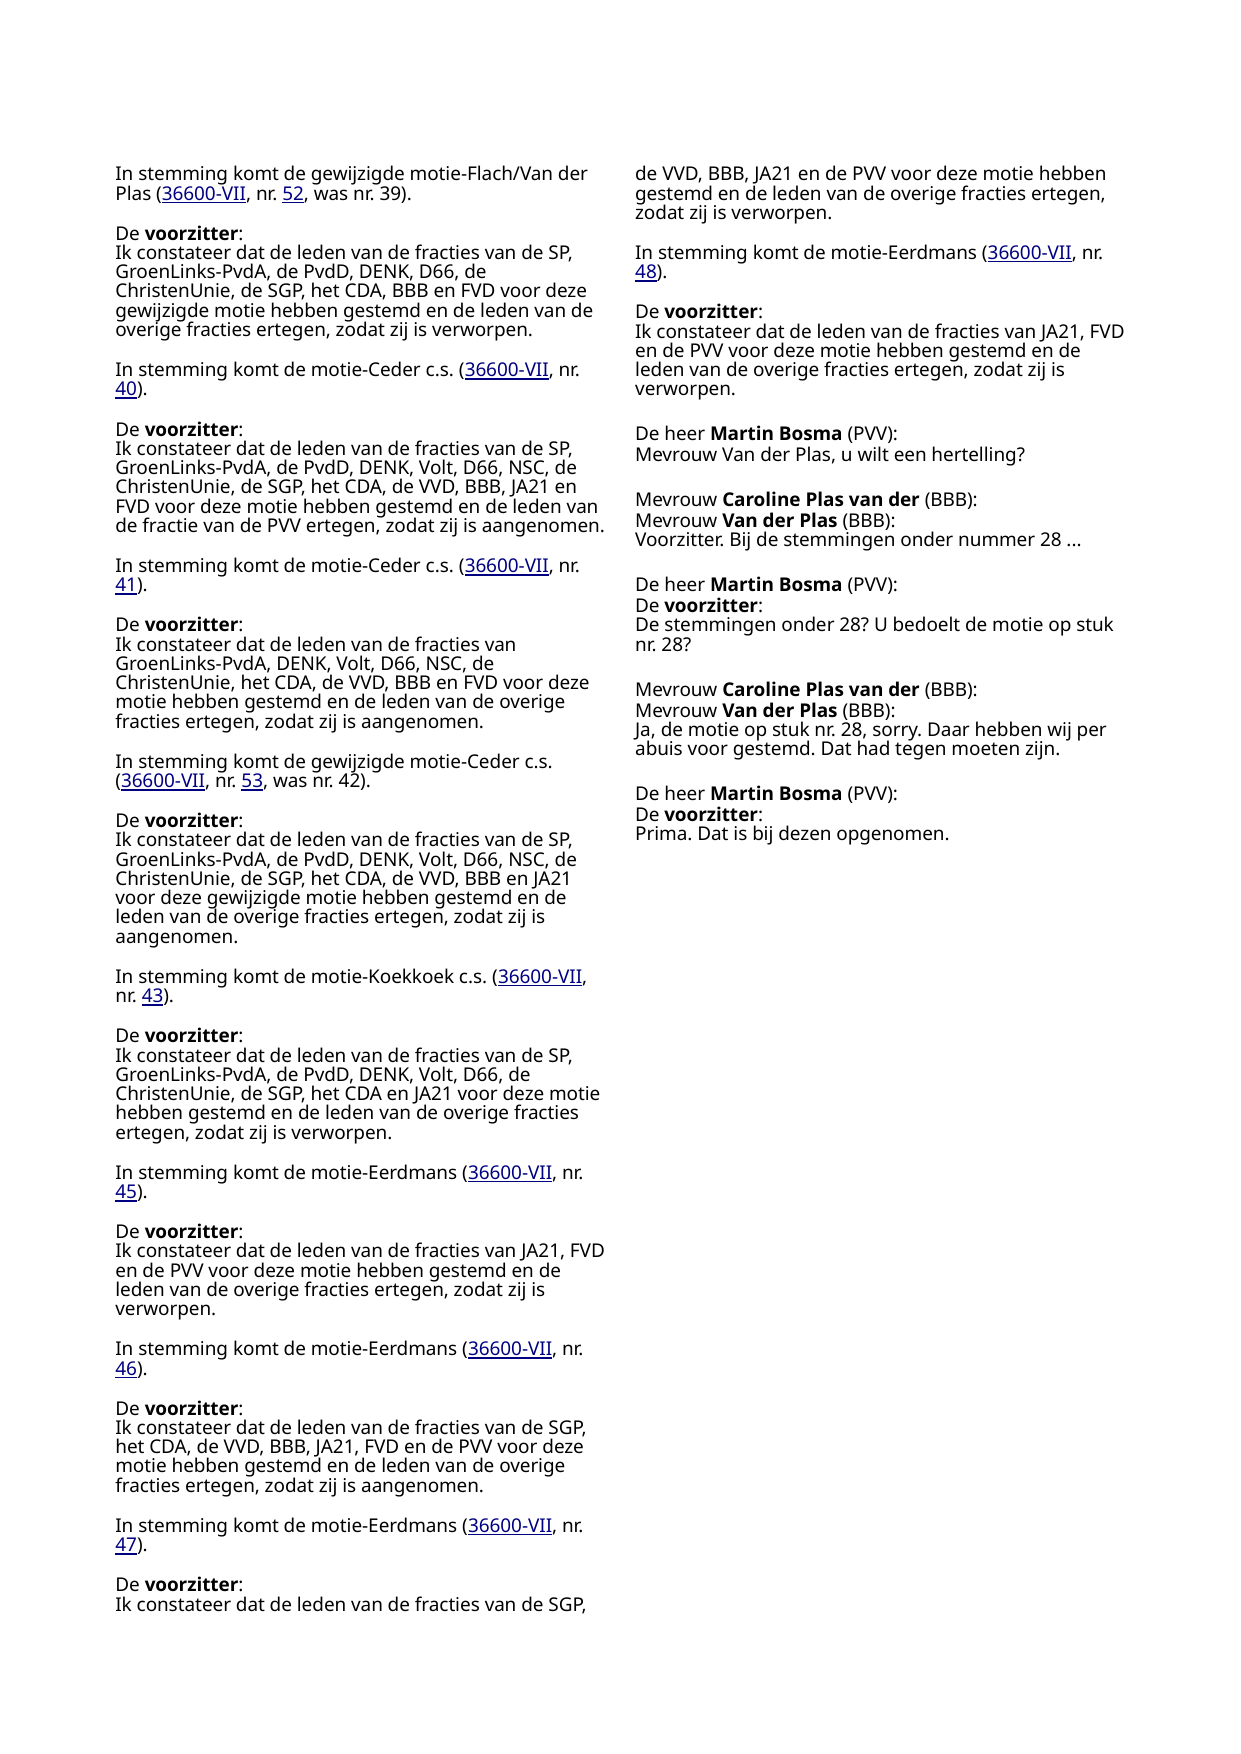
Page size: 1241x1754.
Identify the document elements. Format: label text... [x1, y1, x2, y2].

text Mevrouw Van der Plas, u wilt een hertelling? [635, 446, 1125, 466]
text de VVD, BBB, JA21 en de PVV voor deze motie hebben gestemd en de leden van de overige fracties ertegen, zodat zij is verworpen. [635, 165, 1125, 223]
text De voorzitter: [635, 597, 1125, 616]
text In stemming komt de motie-Eerdmans (36600-VII, nr. 46). [115, 1340, 605, 1379]
text De voorzitter: [115, 1223, 605, 1242]
text Mevrouw Caroline Plas van der (BBB): [635, 676, 1125, 702]
text Ik constateer dat de leden van de fracties van de SGP, het CDA, de VVD, BBB, JA21, FVD en de PVV voor deze motie hebben gestemd en de leden van de overige fracties ertegen, zodat zij is aangenomen. [115, 1419, 605, 1496]
text Ik constateer dat de leden van de fracties van JA21, FVD en de PVV voor deze motie hebben gestemd en de leden van de overige fracties ertegen, zodat zij is verworpen. [635, 323, 1125, 400]
text De voorzitter: [635, 303, 1125, 323]
text In stemming komt de motie-Koekkoek c.s. (36600-VII, nr. 43). [115, 968, 605, 1006]
text Ik constateer dat de leden van de fracties van JA21, FVD en de PVV voor deze motie hebben gestemd en de leden van de overige fracties ertegen, zodat zij is verworpen. [115, 1242, 605, 1319]
text De heer Martin Bosma (PVV): [635, 421, 1125, 446]
text Ik constateer dat de leden van de fracties van de SP, GroenLinks-PvdA, de PvdD, DENK, Volt, D66, NSC, de ChristenUnie, de SGP, het CDA, de VVD, BBB en JA21 voor deze gewijzigde motie hebben gestemd en de leden van de overige fracties ertegen, zodat zij is aangenomen. [115, 831, 605, 947]
text De voorzitter: [115, 1027, 605, 1047]
text Mevrouw Caroline Plas van der (BBB): [635, 486, 1125, 512]
text In stemming komt de motie-Ceder c.s. (36600-VII, nr. 40). [115, 361, 605, 400]
text De voorzitter: [115, 1576, 605, 1596]
text De voorzitter: [115, 225, 605, 244]
text Mevrouw Van der Plas (BBB): [635, 702, 1125, 721]
text Prima. Dat is bij dezen opgenomen. [635, 825, 1125, 844]
text De voorzitter: [115, 1400, 605, 1419]
text In stemming komt de gewijzigde motie-Flach/Van der Plas (36600-VII, nr. 52, was nr. 39). [115, 165, 605, 204]
text De stemmingen onder 28? U bedoelt de motie op stuk nr. 28? [635, 616, 1125, 655]
text In stemming komt de motie-Eerdmans (36600-VII, nr. 47). [115, 1517, 605, 1555]
text Ik constateer dat de leden van de fracties van de SP, GroenLinks-PvdA, de PvdD, DENK, Volt, D66, NSC, de ChristenUnie, de SGP, het CDA, de VVD, BBB, JA21 en FVD voor deze motie hebben gestemd en de leden van de fractie van de PVV ertegen, zodat zij is aangenomen. [115, 440, 605, 536]
text De voorzitter: [635, 806, 1125, 825]
text In stemming komt de motie-Eerdmans (36600-VII, nr. 48). [635, 244, 1125, 282]
text De voorzitter: [115, 421, 605, 440]
text Ik constateer dat de leden van de fracties van de SP, GroenLinks-PvdA, de PvdD, DENK, Volt, D66, de ChristenUnie, de SGP, het CDA en JA21 voor deze motie hebben gestemd en de leden van de overige fracties ertegen, zodat zij is verworpen. [115, 1047, 605, 1143]
text Mevrouw Van der Plas (BBB): [635, 512, 1125, 531]
text In stemming komt de gewijzigde motie-Ceder c.s. (36600-VII, nr. 53, was nr. 42). [115, 753, 605, 791]
text De heer Martin Bosma (PVV): [635, 780, 1125, 806]
text Ik constateer dat de leden van de fracties van GroenLinks-PvdA, DENK, Volt, D66, NSC, de ChristenUnie, het CDA, de VVD, BBB en FVD voor deze motie hebben gestemd en de leden van de overige fracties ertegen, zodat zij is aangenomen. [115, 636, 605, 732]
text In stemming komt de motie-Eerdmans (36600-VII, nr. 45). [115, 1164, 605, 1202]
text De heer Martin Bosma (PVV): [635, 571, 1125, 597]
text De voorzitter: [115, 616, 605, 636]
text Voorzitter. Bij de stemmingen onder nummer 28 ... [635, 531, 1125, 551]
text Ik constateer dat de leden van de fracties van de SGP, [115, 1596, 605, 1615]
text De voorzitter: [115, 812, 605, 831]
text Ja, de motie op stuk nr. 28, sorry. Daar hebben wij per abuis voor gestemd. Dat had tegen moeten zijn. [635, 721, 1125, 759]
text In stemming komt de motie-Ceder c.s. (36600-VII, nr. 41). [115, 557, 605, 596]
text Ik constateer dat de leden van de fracties van de SP, GroenLinks-PvdA, de PvdD, DENK, D66, de ChristenUnie, de SGP, het CDA, BBB en FVD voor deze gewijzigde motie hebben gestemd en de leden van de overige fracties ertegen, zodat zij is verworpen. [115, 244, 605, 340]
